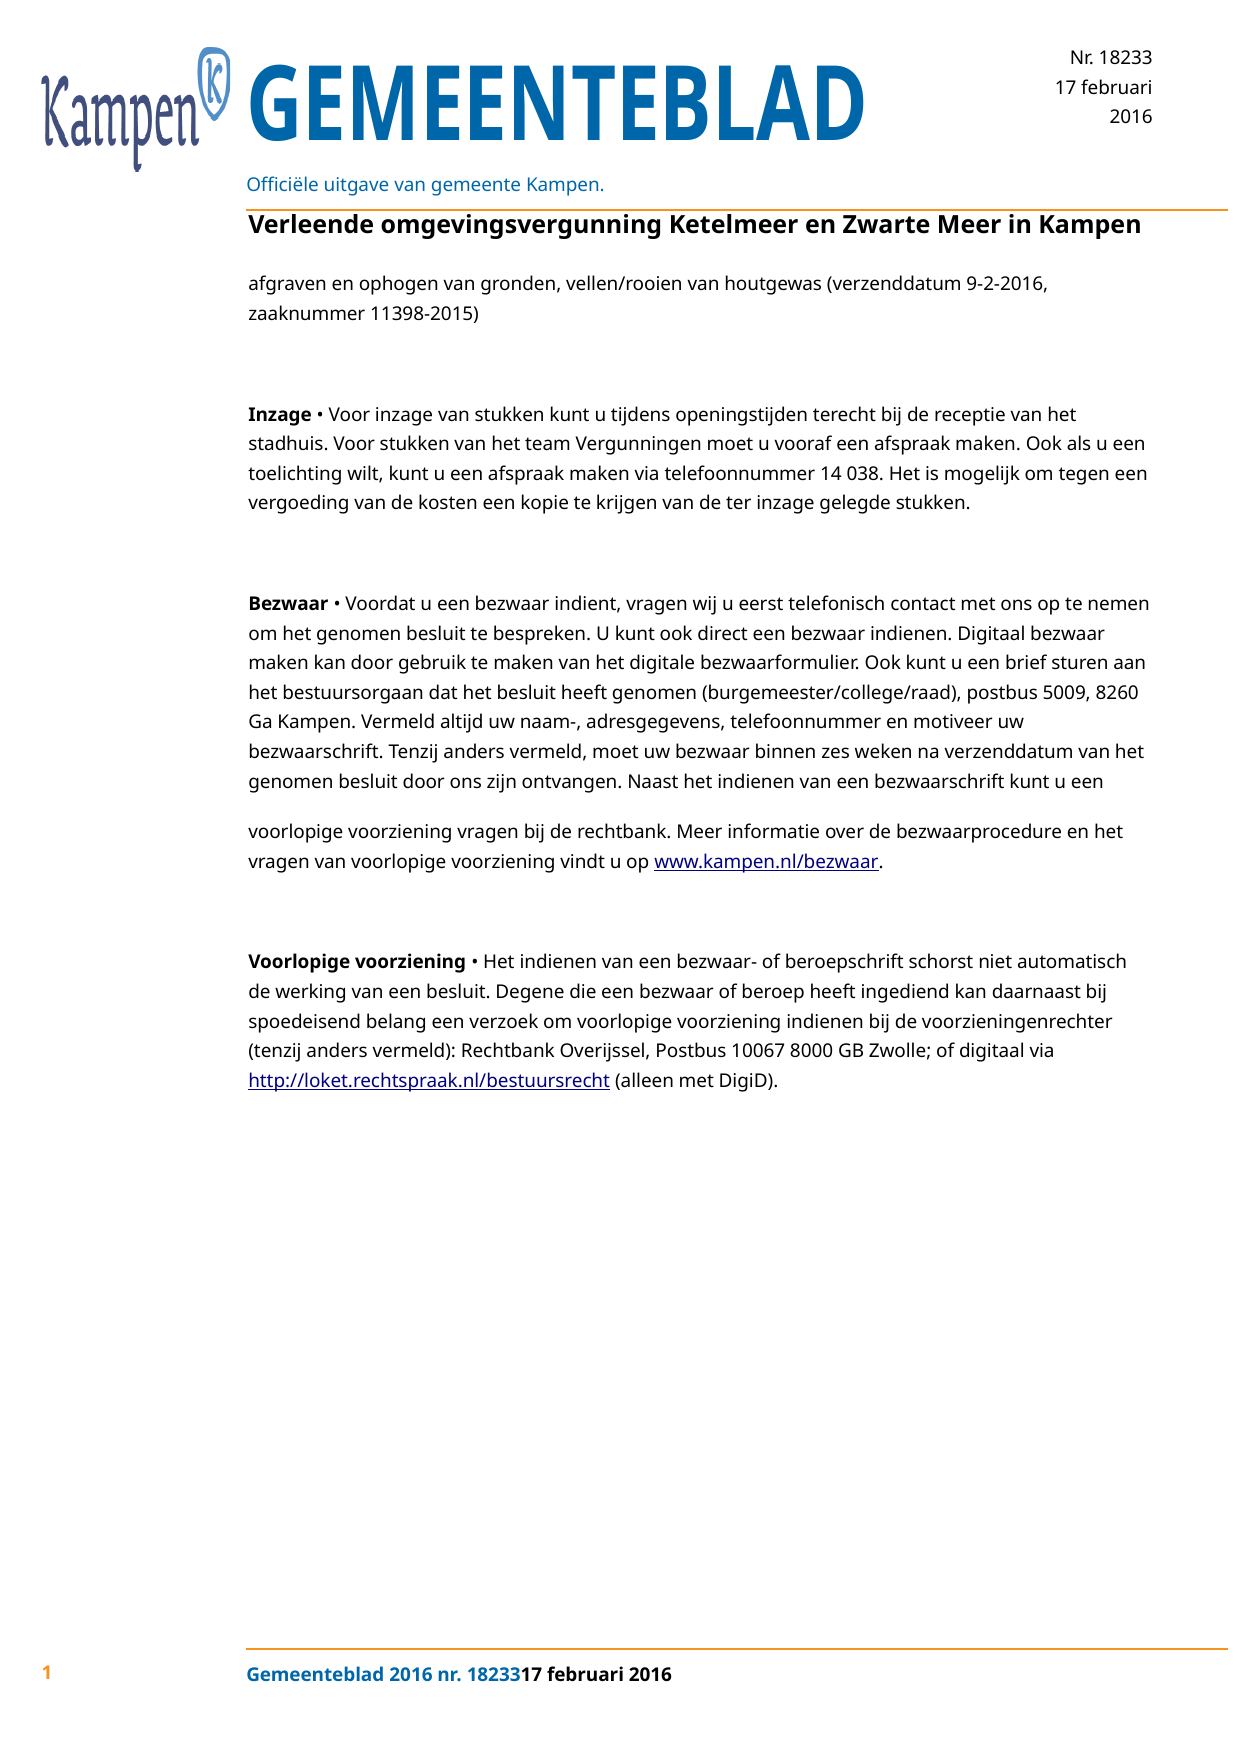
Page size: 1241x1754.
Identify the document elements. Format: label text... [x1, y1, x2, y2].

text Bezwaar • Voordat u een bezwaar indient, vragen wij u eerst telefonisch contact met ons op te nemen om het genomen besluit te bespreken. U kunt ook direct een bezwaar indienen. Digitaal bezwaar maken kan door gebruik te maken van het digitale bezwaarformulier. Ook kunt u een brief sturen aan het bestuursorgaan dat het besluit heeft genomen (burgemeester/college/raad), postbus 5009, 8260 Ga Kampen. Vermeld altijd uw naam-, adresgegevens, telefoonnummer en motiveer uw bezwaarschrift. Tenzij anders vermeld, moet uw bezwaar binnen zes weken na verzenddatum van het genomen besluit door ons zijn ontvangen. Naast het indienen van een bezwaarschrift kunt u een [248, 590, 1152, 793]
text Voorlopige voorziening • Het indienen van een bezwaar- of beroepschrift schorst niet automatisch de werking van een besluit. Degene die een bezwaar of beroep heeft ingediend kan daarnaast bij spoedeisend belang een verzoek om voorlopige voorziening indienen bij de voorzieningenrechter (tenzij anders vermeld): Rechtbank Overijssel, Postbus 10067 8000 GB Zwolle; of digitaal via http://loket.rechtspraak.nl/bestuursrecht (alleen met DigiD). [248, 949, 1152, 1093]
text voorlopige voorziening vragen bij de rechtbank. Meer informatie over de bezwaarprocedure en het vragen van voorlopige voorziening vindt u op www.kampen.nl/bezwaar. [248, 818, 1152, 873]
text afgraven en ophogen van gronden, vellen/rooien van houtgewas (verzenddatum 9-2-2016, zaaknummer 11398-2015) [248, 270, 1152, 326]
picture [41, 47, 231, 172]
text Verleende omgevingsvergunning Ketelmeer en Zwarte Meer in Kampen [248, 211, 1152, 241]
text Inzage • Voor inzage van stukken kunt u tijdens openingstijden terecht bij de receptie van het stadhuis. Voor stukken van het team Vergunningen moet u vooraf een afspraak maken. Ook als u een toelichting wilt, kunt u een afspraak maken via telefoonnummer 14 038. Het is mogelijk om tegen een vergoeding van de kosten een kopie te krijgen van de ter inzage gelegde stukken. [248, 401, 1152, 515]
